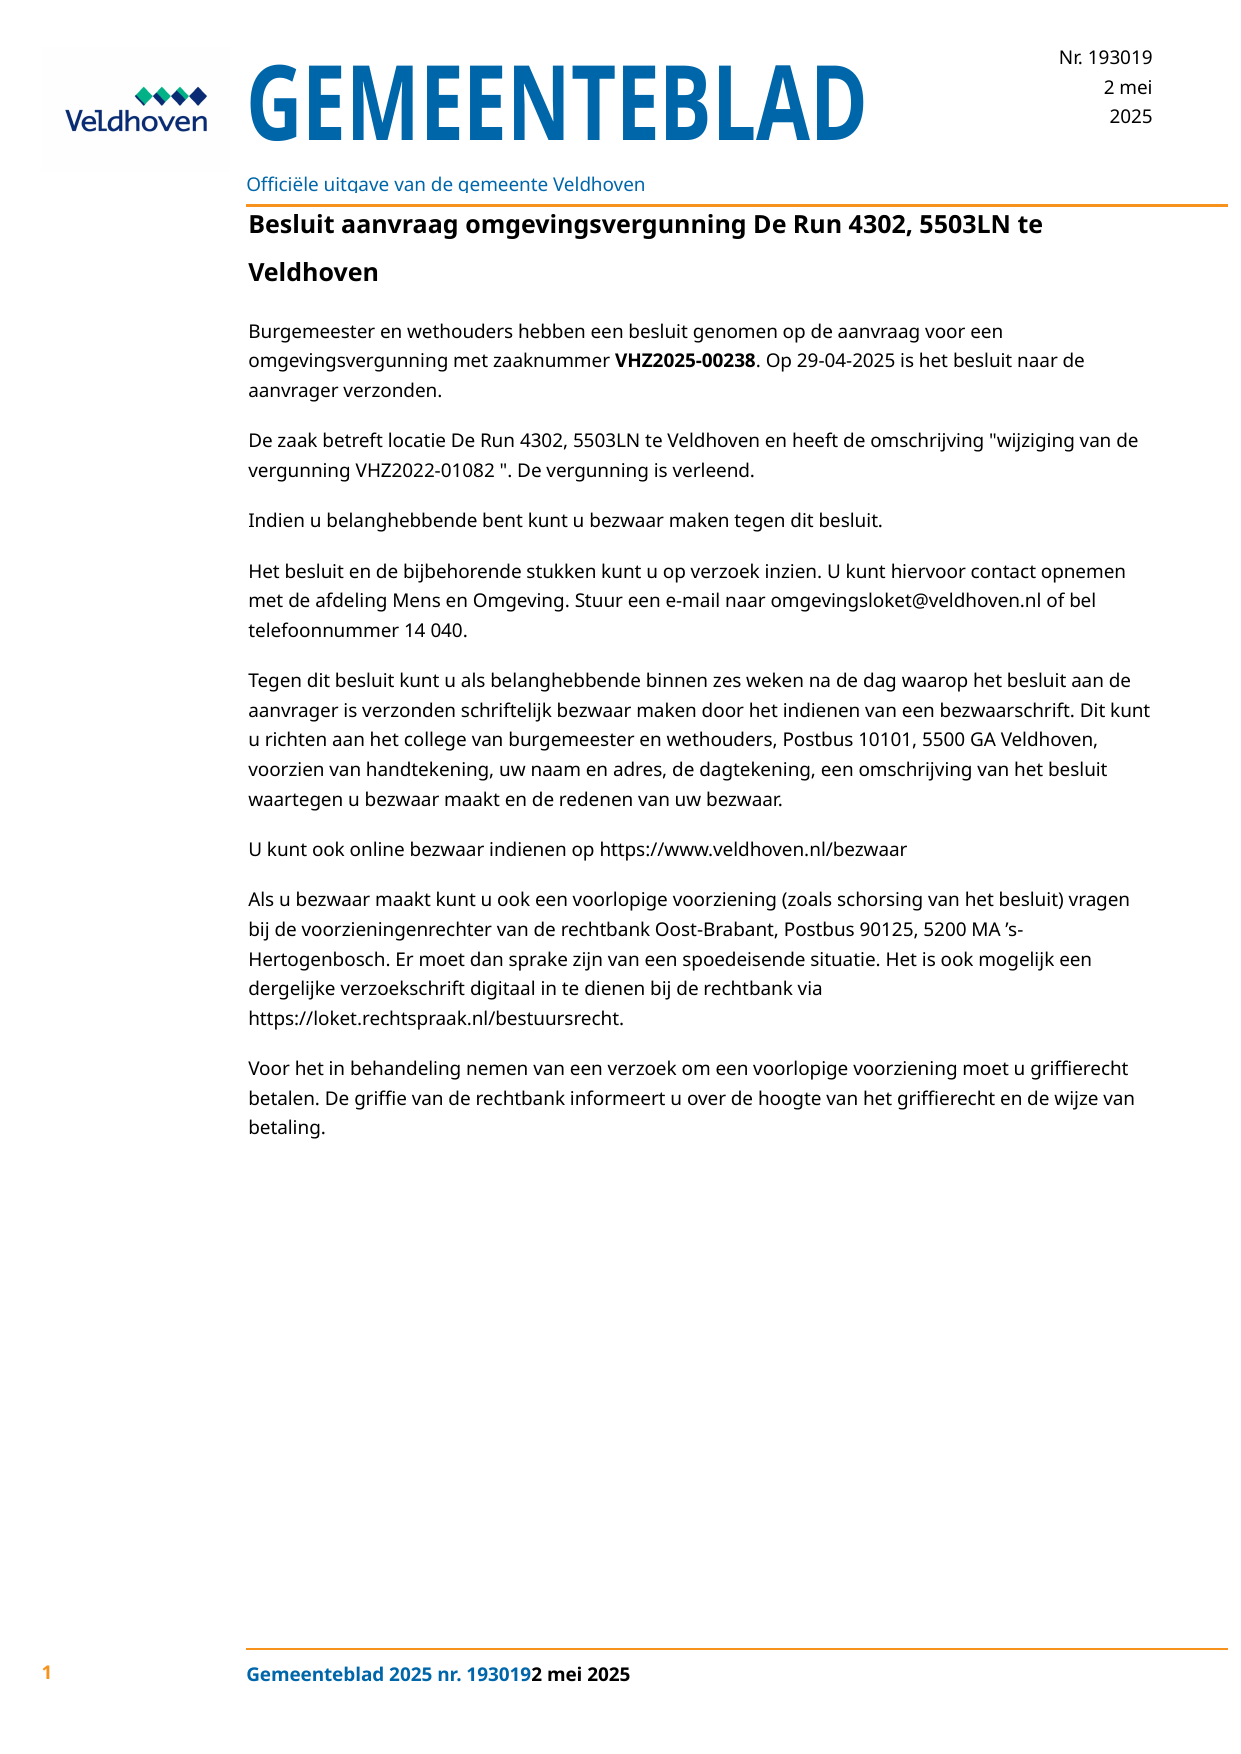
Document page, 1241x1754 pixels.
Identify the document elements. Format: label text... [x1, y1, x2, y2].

picture [41, 47, 231, 172]
text Als u bezwaar maakt kunt u ook een voorlopige voorziening (zoals schorsing van het besluit) vragen bij de voorzieningenrechter van de rechtbank Oost-Brabant, Postbus 90125, 5200 MA ’s-Hertogenbosch. Er moet dan sprake zijn van een spoedeisende situatie. Het is ook mogelijk een dergelijke verzoekschrift digitaal in te dienen bij de rechtbank via https://loket.rechtspraak.nl/bestuursrecht. [248, 887, 1152, 1031]
text U kunt ook online bezwaar indienen op https://www.veldhoven.nl/bezwaar [248, 836, 1152, 862]
text Het besluit en de bijbehorende stukken kunt u op verzoek inzien. U kunt hiervoor contact opnemen met de afdeling Mens en Omgeving. Stuur een e-mail naar omgevingsloket@veldhoven.nl of bel telefoonnummer 14 040. [248, 558, 1152, 643]
text De zaak betreft locatie De Run 4302, 5503LN te Veldhoven en heeft de omschrijving "wijziging van de vergunning VHZ2022-01082 ". De vergunning is verleend. [248, 427, 1152, 483]
text Burgemeester en wethouders hebben een besluit genomen op de aanvraag voor een omgevingsvergunning met zaaknummer VHZ2025-00238. Op 29-04-2025 is het besluit naar de aanvrager verzonden. [248, 318, 1152, 403]
text Indien u belanghebbende bent kunt u bezwaar maken tegen dit besluit. [248, 507, 1152, 533]
text Voor het in behandeling nemen van een verzoek om een voorlopige voorziening moet u griffierecht betalen. De griffie van de rechtbank informeert u over de hoogte van het griffierecht en de wijze van betaling. [248, 1055, 1152, 1140]
text Tegen dit besluit kunt u als belanghebbende binnen zes weken na de dag waarop het besluit aan de aanvrager is verzonden schriftelijk bezwaar maken door het indienen van een bezwaarschrift. Dit kunt u richten aan het college van burgemeester en wethouders, Postbus 10101, 5500 GA Veldhoven, voorzien van handtekening, uw naam en adres, de dagtekening, een omschrijving van het besluit waartegen u bezwaar maakt en de redenen van uw bezwaar. [248, 667, 1152, 812]
text Besluit aanvraag omgevingsvergunning De Run 4302, 5503LN te Veldhoven [248, 207, 1152, 288]
